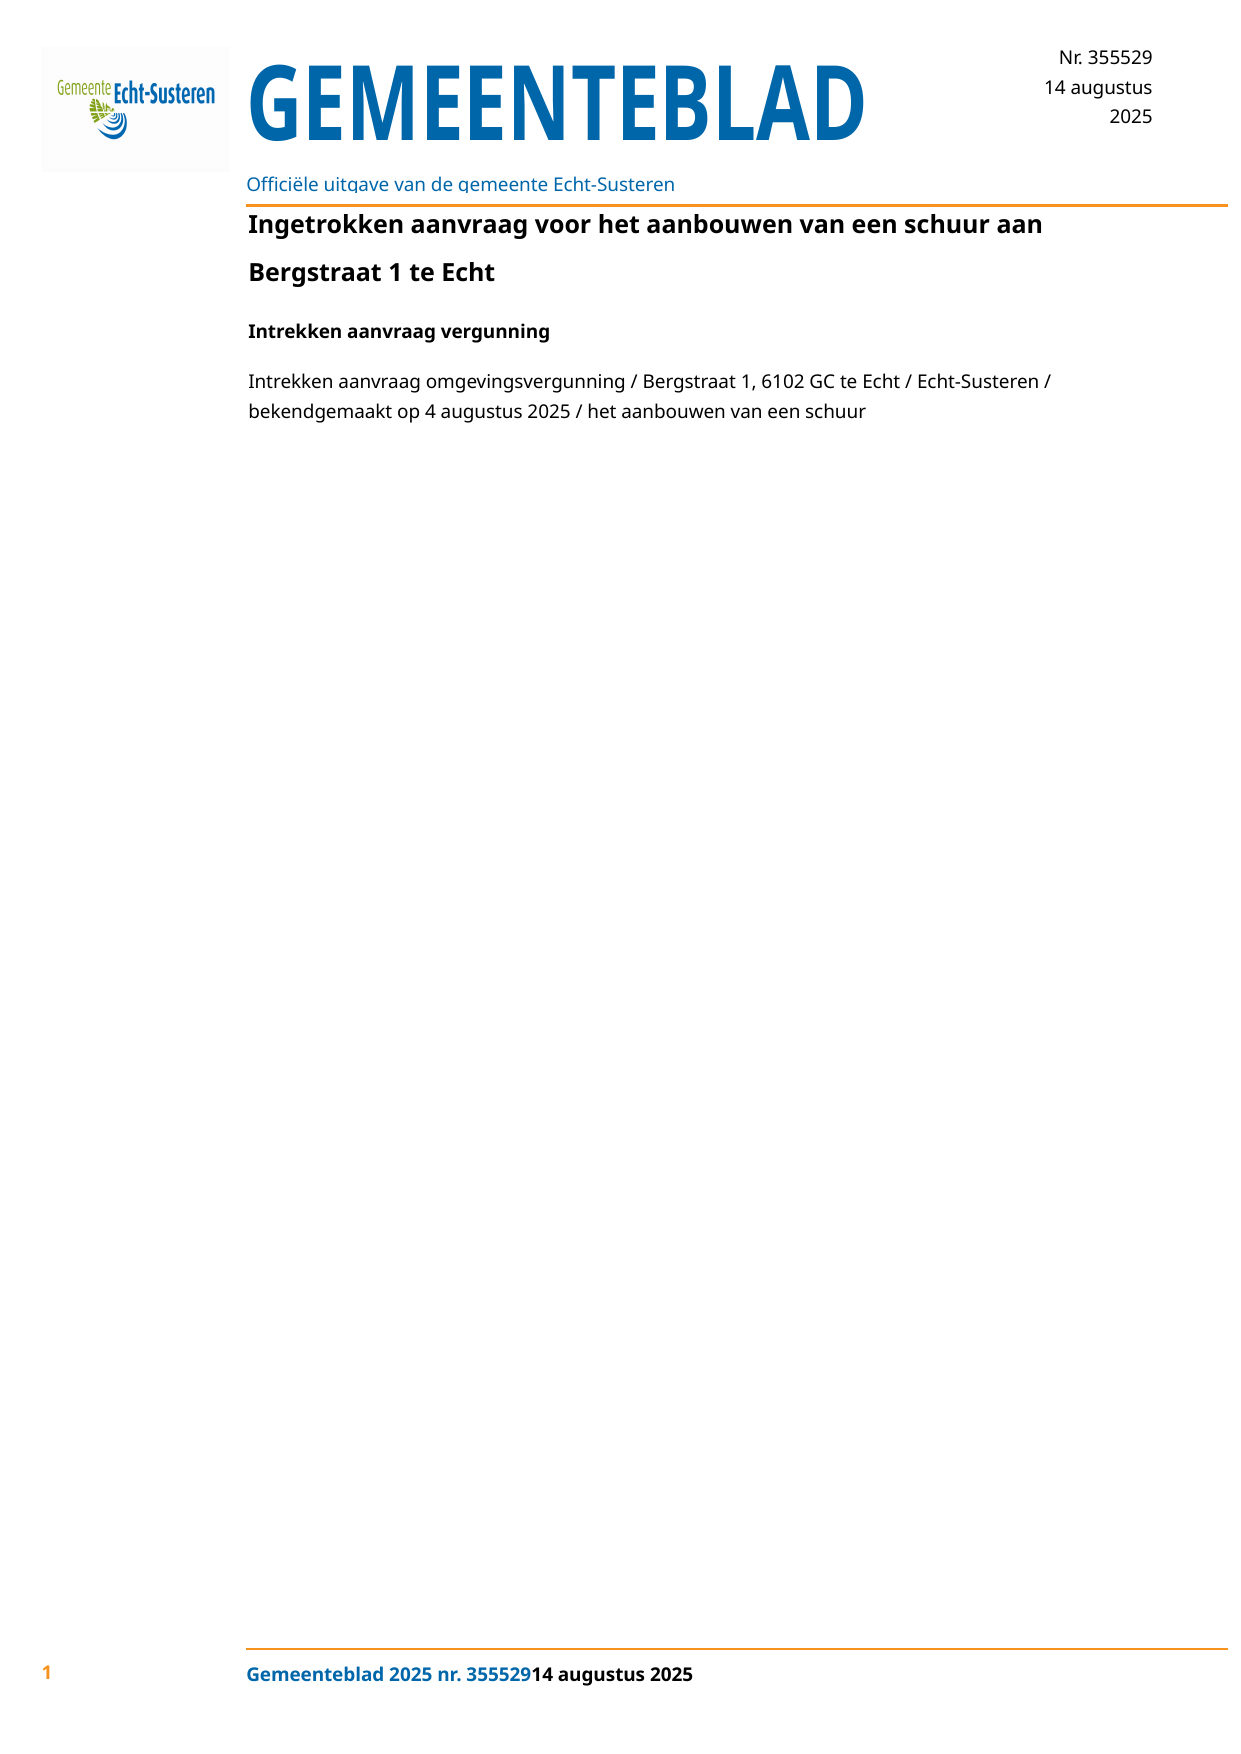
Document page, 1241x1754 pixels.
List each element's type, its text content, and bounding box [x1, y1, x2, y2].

picture [41, 47, 231, 172]
text Intrekken aanvraag vergunning [248, 318, 1152, 344]
text Intrekken aanvraag omgevingsvergunning / Bergstraat 1, 6102 GC te Echt / Echt-Susteren / bekendgemaakt op 4 augustus 2025 / het aanbouwen van een schuur [248, 368, 1152, 424]
text Ingetrokken aanvraag voor het aanbouwen van een schuur aan Bergstraat 1 te Echt [248, 207, 1152, 288]
